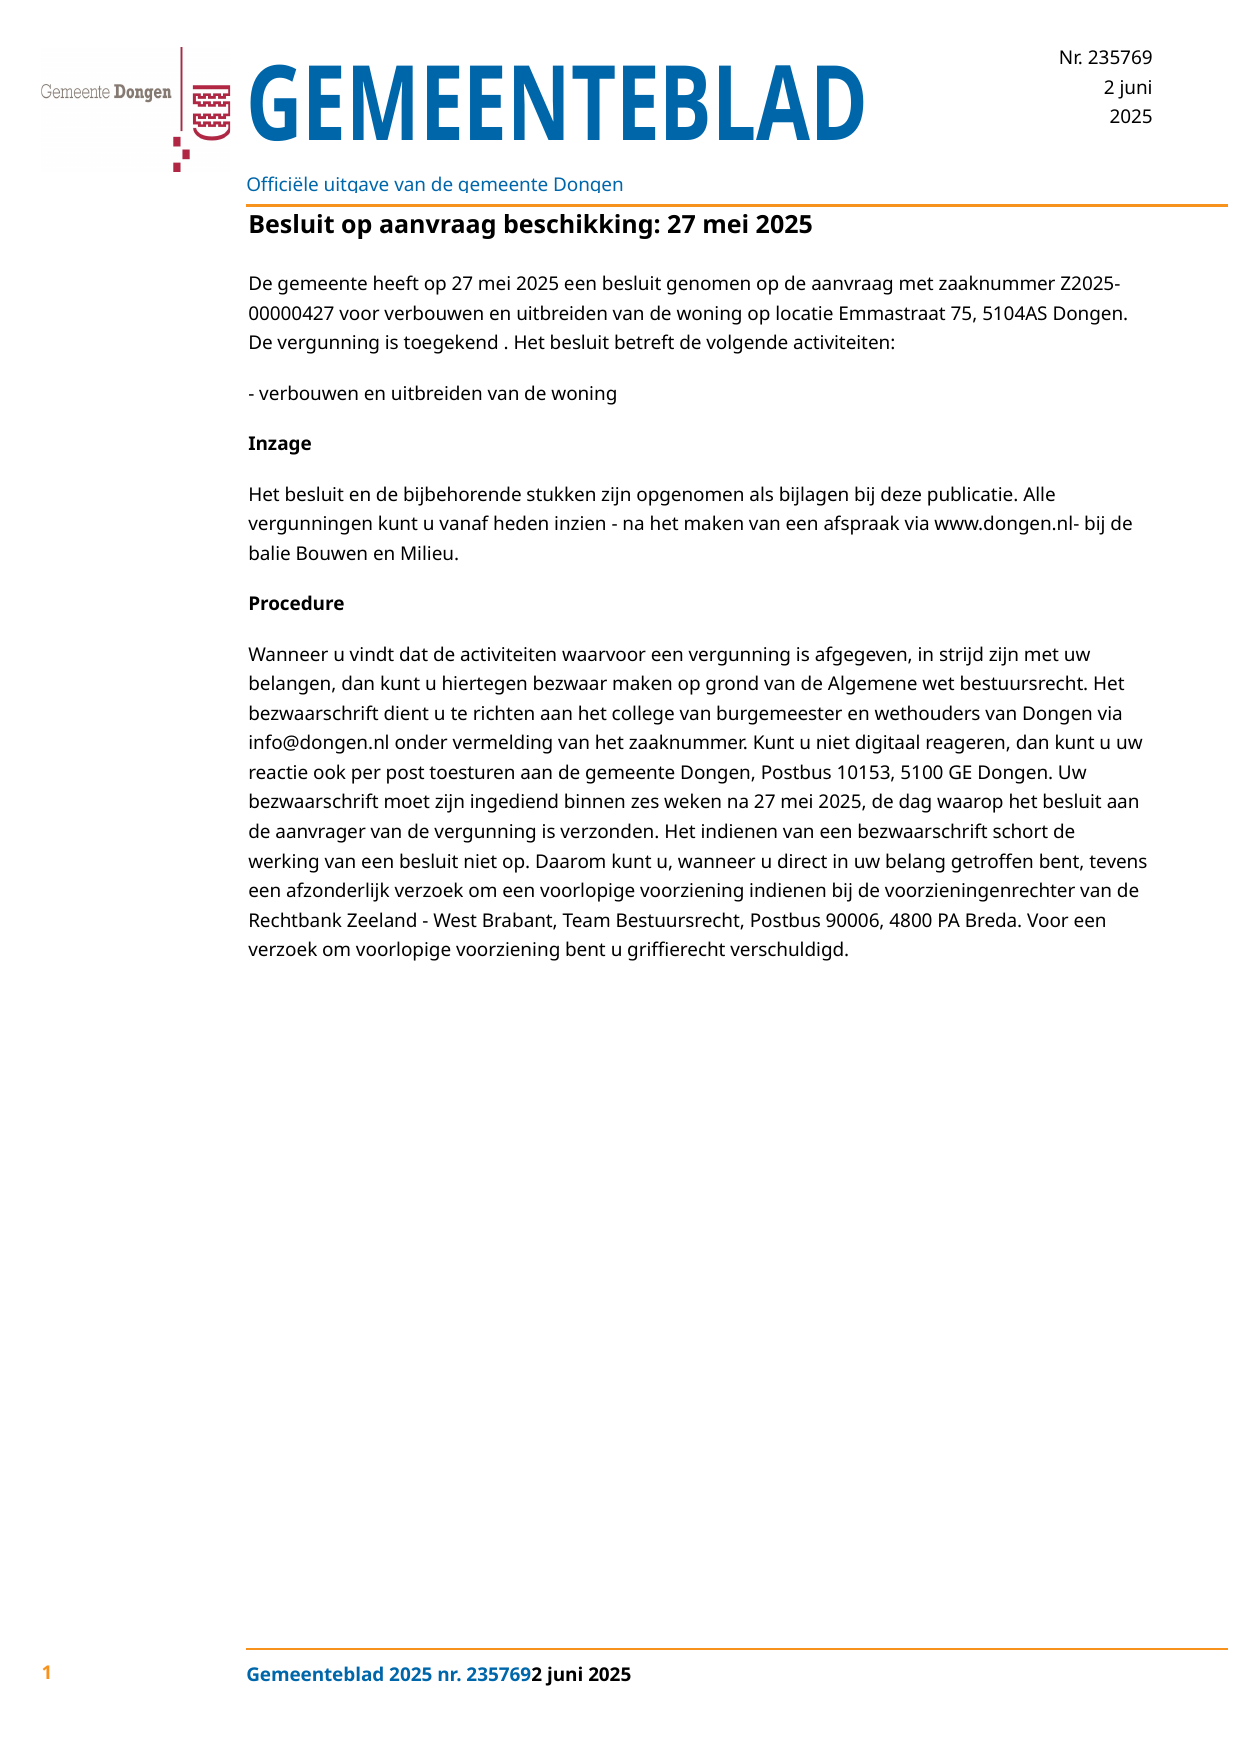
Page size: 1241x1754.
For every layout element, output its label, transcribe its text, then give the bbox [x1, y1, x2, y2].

text - verbouwen en uitbreiden van de woning [248, 380, 1152, 406]
text Besluit op aanvraag beschikking: 27 mei 2025 [248, 207, 1152, 241]
text Inzage [248, 430, 1152, 456]
text Wanneer u vindt dat de activiteiten waarvoor een vergunning is afgegeven, in strijd zijn met uw belangen, dan kunt u hiertegen bezwaar maken op grond van de Algemene wet bestuursrecht. Het bezwaarschrift dient u te richten aan het college van burgemeester en wethouders van Dongen via info@dongen.nl onder vermelding van het zaaknummer. Kunt u niet digitaal reageren, dan kunt u uw reactie ook per post toesturen aan de gemeente Dongen, Postbus 10153, 5100 GE Dongen. Uw bezwaarschrift moet zijn ingediend binnen zes weken na 27 mei 2025, de dag waarop het besluit aan de aanvrager van de vergunning is verzonden. Het indienen van een bezwaarschrift schort de werking van een besluit niet op. Daarom kunt u, wanneer u direct in uw belang getroffen bent, tevens een afzonderlijk verzoek om een voorlopige voorziening indienen bij de voorzieningenrechter van de Rechtbank Zeeland - West Brabant, Team Bestuursrecht, Postbus 90006, 4800 PA Breda. Voor een verzoek om voorlopige voorziening bent u griffierecht verschuldigd. [248, 641, 1152, 962]
text Het besluit en de bijbehorende stukken zijn opgenomen als bijlagen bij deze publicatie. Alle vergunningen kunt u vanaf heden inzien - na het maken van een afspraak via www.dongen.nl- bij de balie Bouwen en Milieu. [248, 481, 1152, 566]
picture [41, 47, 231, 172]
text De gemeente heeft op 27 mei 2025 een besluit genomen op de aanvraag met zaaknummer Z2025-00000427 voor verbouwen en uitbreiden van de woning op locatie Emmastraat 75, 5104AS Dongen. De vergunning is toegekend . Het besluit betreft de volgende activiteiten: [248, 270, 1152, 355]
text Procedure [248, 590, 1152, 616]
